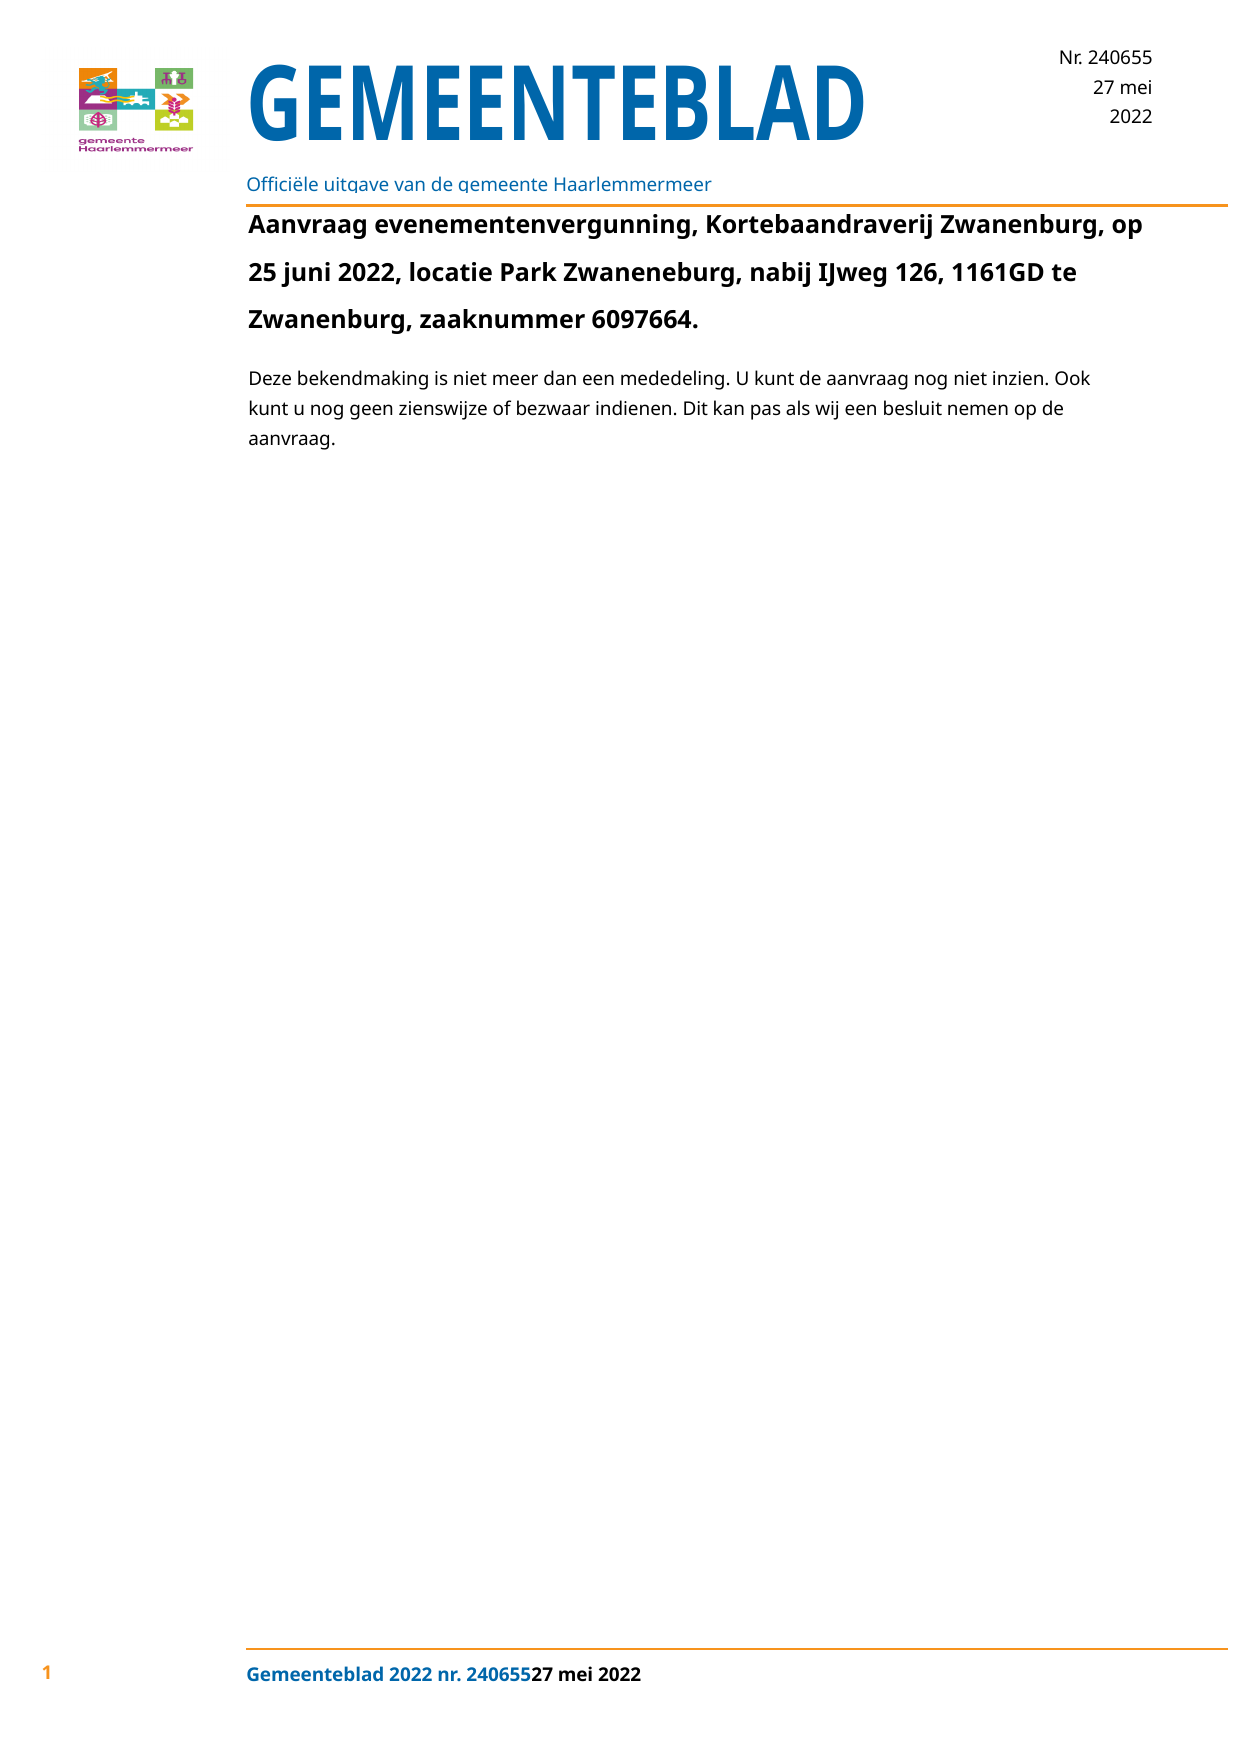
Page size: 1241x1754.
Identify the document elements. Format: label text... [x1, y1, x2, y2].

text Deze bekendmaking is niet meer dan een mededeling. U kunt de aanvraag nog niet inzien. Ook kunt u nog geen zienswijze of bezwaar indienen. Dit kan pas als wij een besluit nemen op de aanvraag. [248, 366, 1152, 450]
picture [41, 47, 231, 172]
text Aanvraag evenementenvergunning, Kortebaandraverij Zwanenburg, op 25 juni 2022, locatie Park Zwaneneburg, nabij IJweg 126, 1161GD te Zwanenburg, zaaknummer 6097664. [248, 207, 1152, 336]
